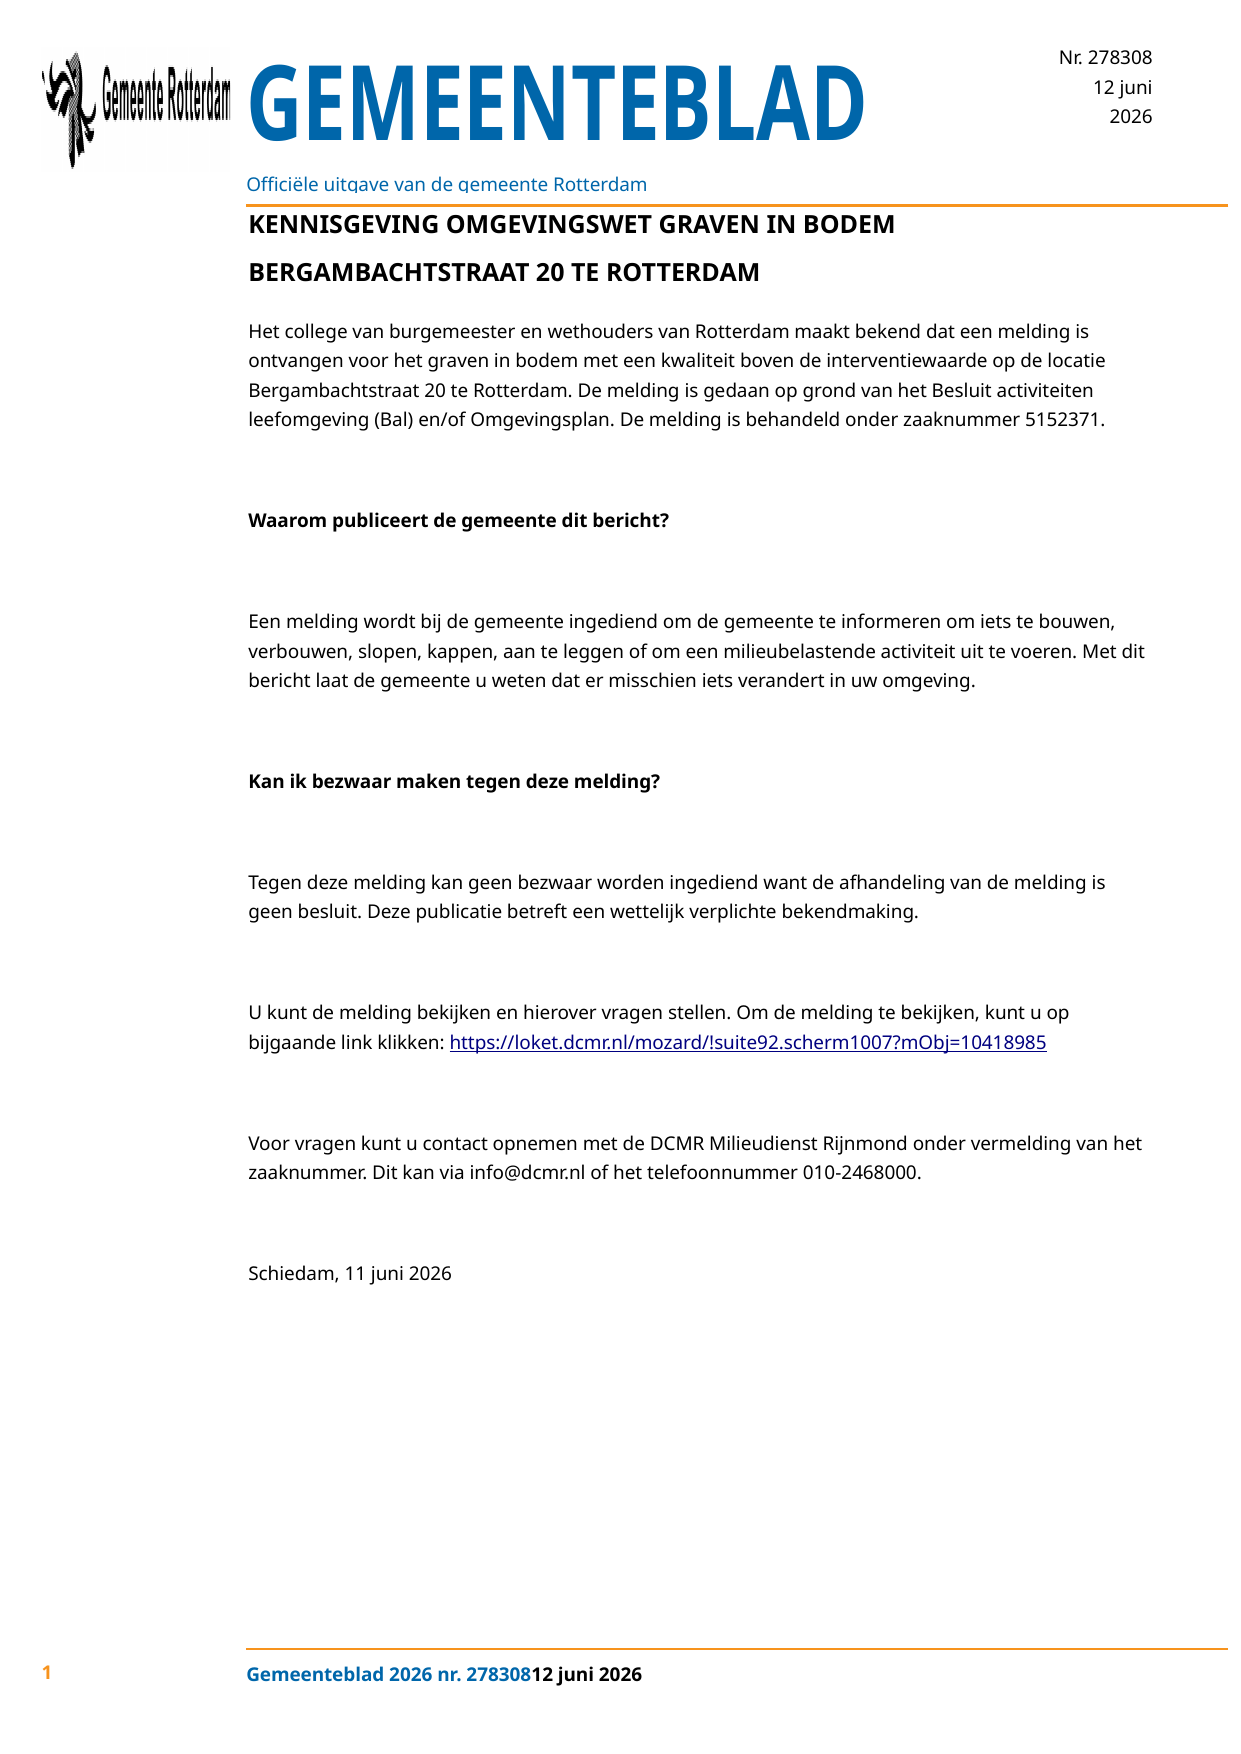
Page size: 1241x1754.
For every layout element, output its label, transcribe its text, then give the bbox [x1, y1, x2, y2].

text Een melding wordt bij de gemeente ingediend om de gemeente te informeren om iets te bouwen, verbouwen, slopen, kappen, aan te leggen of om een milieubelastende activiteit uit te voeren. Met dit bericht laat de gemeente u weten dat er misschien iets verandert in uw omgeving. [248, 608, 1152, 693]
text Kan ik bezwaar maken tegen deze melding? [248, 768, 1152, 794]
text Het college van burgemeester en wethouders van Rotterdam maakt bekend dat een melding is ontvangen voor het graven in bodem met een kwaliteit boven de interventiewaarde op de locatie Bergambachtstraat 20 te Rotterdam. De melding is gedaan op grond van het Besluit activiteiten leefomgeving (Bal) en/of Omgevingsplan. De melding is behandeld onder zaaknummer 5152371. [248, 318, 1152, 432]
text KENNISGEVING OMGEVINGSWET GRAVEN IN BODEM BERGAMBACHTSTRAAT 20 TE ROTTERDAM [248, 207, 1152, 288]
text Voor vragen kunt u contact opnemen met de DCMR Milieudienst Rijnmond onder vermelding van het zaaknummer. Dit kan via info@dcmr.nl of het telefoonnummer 010‑2468000. [248, 1130, 1152, 1185]
text Waarom publiceert de gemeente dit bericht? [248, 507, 1152, 533]
text U kunt de melding bekijken en hierover vragen stellen. Om de melding te bekijken, kunt u op bijgaande link klikken: https://loket.dcmr.nl/mozard/!suite92.scherm1007?mObj=10418985 [248, 999, 1152, 1055]
text Schiedam, 11 juni 2026 [248, 1260, 1152, 1286]
text Tegen deze melding kan geen bezwaar worden ingediend want de afhandeling van de melding is geen besluit. Deze publicatie betreft een wettelijk verplichte bekendmaking. [248, 869, 1152, 924]
picture [41, 47, 231, 172]
